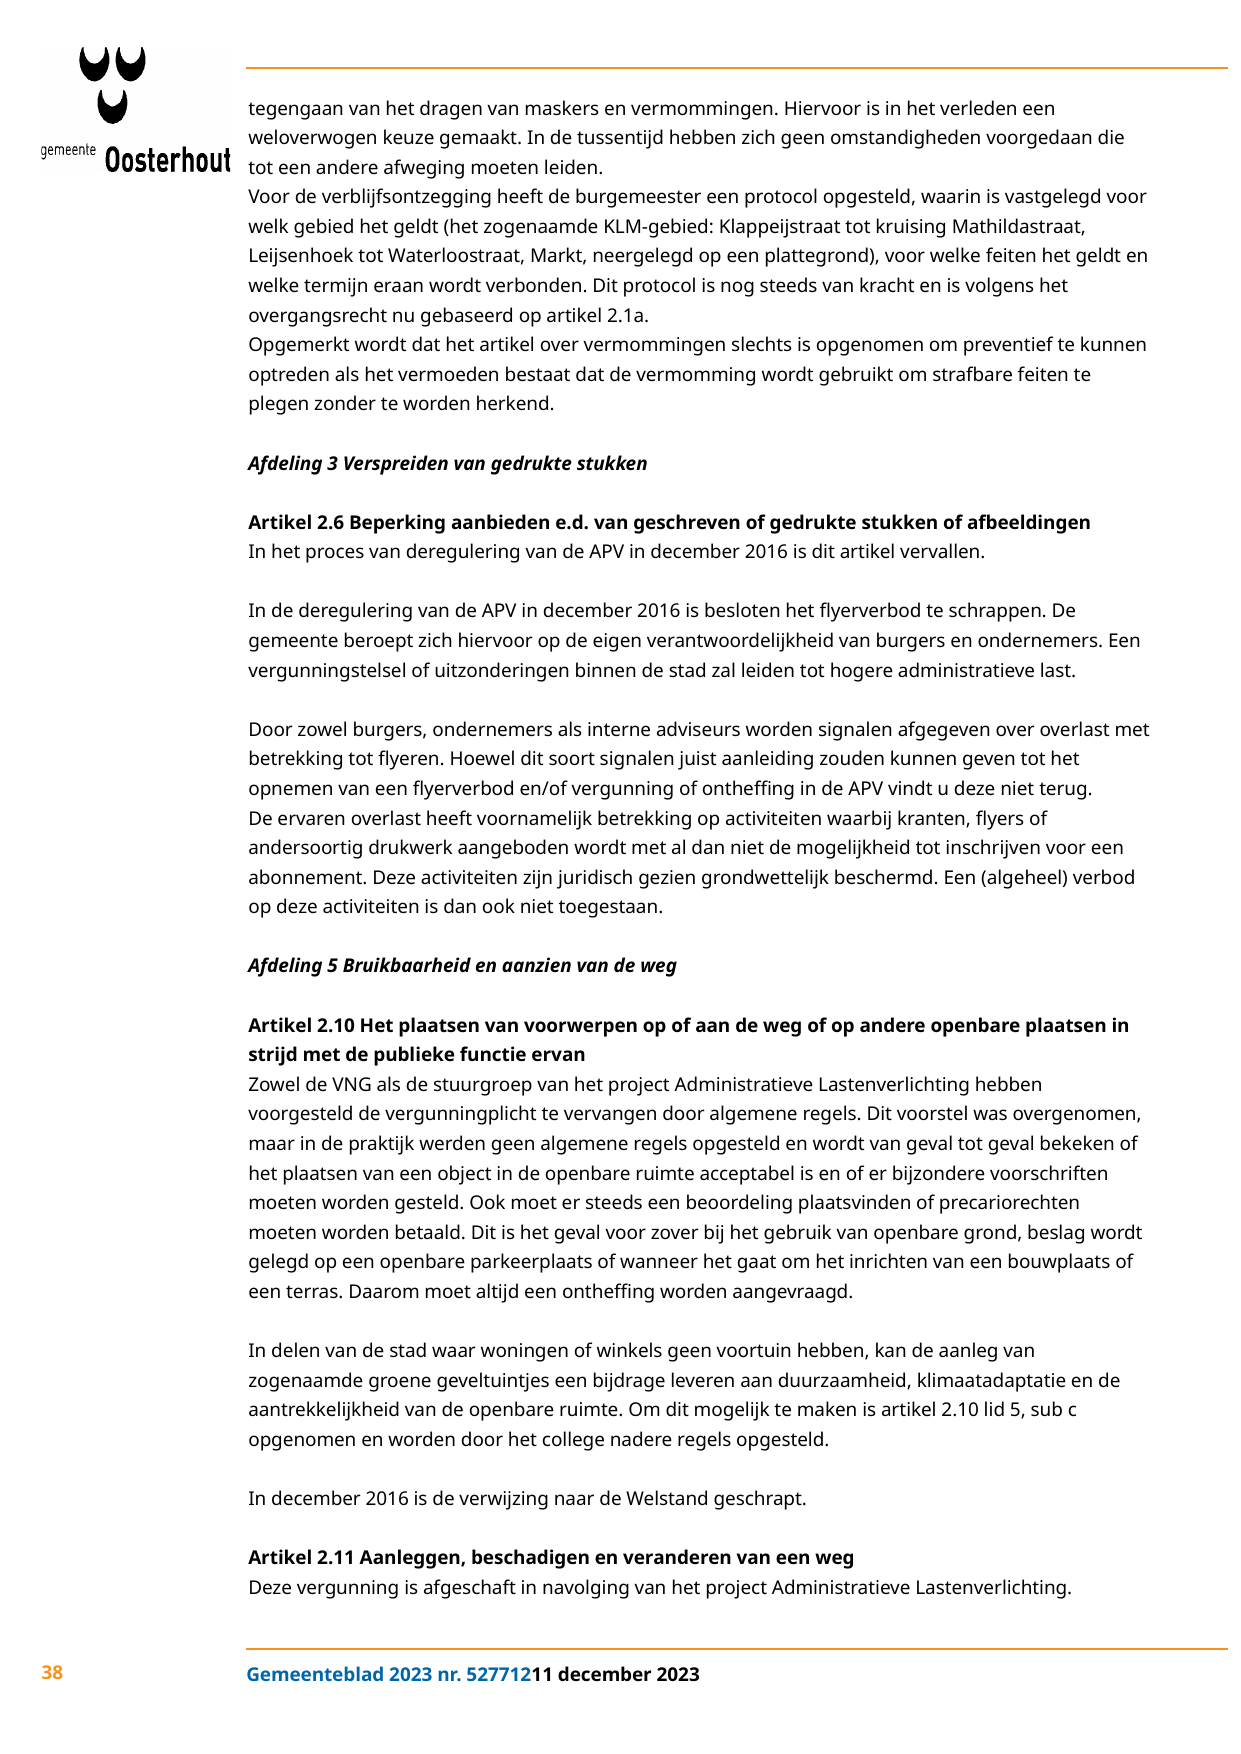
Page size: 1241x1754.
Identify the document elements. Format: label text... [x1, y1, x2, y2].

text Artikel 2.11 Aanleggen, beschadigen en veranderen van een weg [248, 1544, 1152, 1570]
text In het proces van deregulering van de APV in december 2016 is dit artikel vervallen. [248, 538, 1152, 564]
text Artikel 2.10 Het plaatsen van voorwerpen op of aan de weg of op andere openbare plaatsen in strijd met de publieke functie ervan [248, 1012, 1152, 1067]
text Artikel 2.6 Beperking aanbieden e.d. van geschreven of gedrukte stukken of afbeeldingen [248, 509, 1152, 535]
text Opgemerkt wordt dat het artikel over vermommingen slechts is opgenomen om preventief te kunnen optreden als het vermoeden bestaat dat de vermomming wordt gebruikt om strafbare feiten te plegen zonder te worden herkend. [248, 331, 1152, 416]
picture [41, 47, 231, 172]
text In delen van de stad waar woningen of winkels geen voortuin hebben, kan de aanleg van zogenaamde groene geveltuintjes een bijdrage leveren aan duurzaamheid, klimaatadaptatie en de aantrekkelijkheid van de openbare ruimte. Om dit mogelijk te maken is artikel 2.10 lid 5, sub c opgenomen en worden door het college nadere regels opgesteld. [248, 1337, 1152, 1452]
text Afdeling 3 Verspreiden van gedrukte stukken [248, 450, 1152, 476]
text In december 2016 is de verwijzing naar de Welstand geschrapt. [248, 1485, 1152, 1511]
text Voor de verblijfsontzegging heeft de burgemeester een protocol opgesteld, waarin is vastgelegd voor welk gebied het geldt (het zogenaamde KLM-gebied: Klappeijstraat tot kruising Mathildastraat, Leijsenhoek tot Waterloostraat, Markt, neergelegd op een plattegrond), voor welke feiten het geldt en welke termijn eraan wordt verbonden. Dit protocol is nog steeds van kracht en is volgens het overgangsrecht nu gebaseerd op artikel 2.1a. [248, 183, 1152, 328]
text Door zowel burgers, ondernemers als interne adviseurs worden signalen afgegeven over overlast met betrekking tot flyeren. Hoewel dit soort signalen juist aanleiding zouden kunnen geven tot het opnemen van een flyerverbod en/of vergunning of ontheffing in de APV vindt u deze niet terug. [248, 716, 1152, 801]
text De ervaren overlast heeft voornamelijk betrekking op activiteiten waarbij kranten, flyers of andersoortig drukwerk aangeboden wordt met al dan niet de mogelijkheid tot inschrijven voor een abonnement. Deze activiteiten zijn juridisch gezien grondwettelijk beschermd. Een (algeheel) verbod op deze activiteiten is dan ook niet toegestaan. [248, 805, 1152, 919]
text tegengaan van het dragen van maskers en vermommingen. Hiervoor is in het verleden een weloverwogen keuze gemaakt. In de tussentijd hebben zich geen omstandigheden voorgedaan die tot een andere afweging moeten leiden. [248, 95, 1152, 180]
text Zowel de VNG als de stuurgroep van het project Administratieve Lastenverlichting hebben voorgesteld de vergunningplicht te vervangen door algemene regels. Dit voorstel was overgenomen, maar in de praktijk werden geen algemene regels opgesteld en wordt van geval tot geval bekeken of het plaatsen van een object in de openbare ruimte acceptabel is en of er bijzondere voorschriften moeten worden gesteld. Ook moet er steeds een beoordeling plaatsvinden of precariorechten moeten worden betaald. Dit is het geval voor zover bij het gebruik van openbare grond, beslag wordt gelegd op een openbare parkeerplaats of wanneer het gaat om het inrichten van een bouwplaats of een terras. Daarom moet altijd een ontheffing worden aangevraagd. [248, 1071, 1152, 1304]
text In de deregulering van de APV in december 2016 is besloten het flyerverbod te schrappen. De gemeente beroept zich hiervoor op de eigen verantwoordelijkheid van burgers en ondernemers. Een vergunningstelsel of uitzonderingen binnen de stad zal leiden tot hogere administratieve last. [248, 598, 1152, 683]
text Deze vergunning is afgeschaft in navolging van het project Administratieve Lastenverlichting. [248, 1574, 1152, 1600]
text Afdeling 5 Bruikbaarheid en aanzien van de weg [248, 953, 1152, 978]
